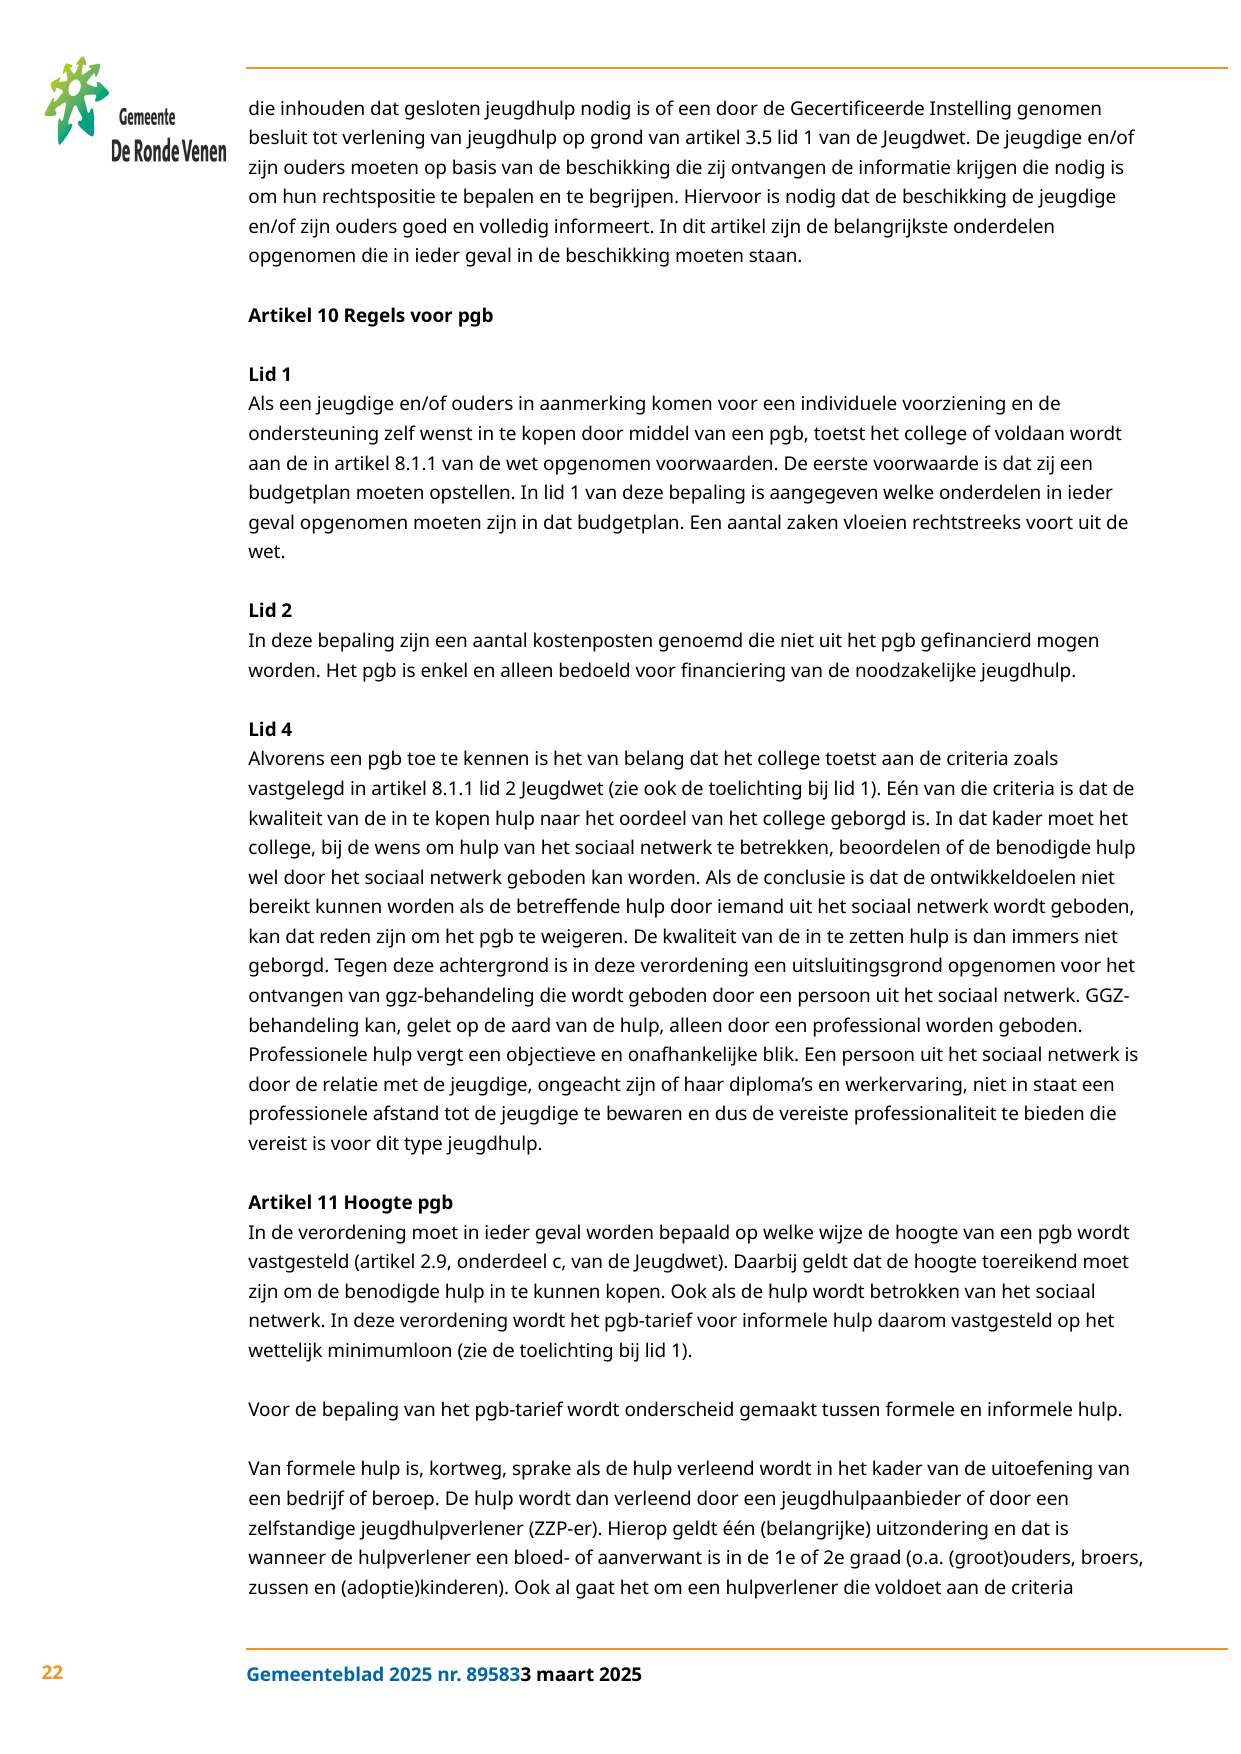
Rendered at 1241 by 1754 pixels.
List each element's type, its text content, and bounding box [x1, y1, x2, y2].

text Voor de bepaling van het pgb-tarief wordt onderscheid gemaakt tussen formele en informele hulp. [248, 1396, 1152, 1422]
text Alvorens een pgb toe te kennen is het van belang dat het college toetst aan de criteria zoals vastgelegd in artikel 8.1.1 lid 2 Jeugdwet (zie ook de toelichting bij lid 1). Eén van die criteria is dat de kwaliteit van de in te kopen hulp naar het oordeel van het college geborgd is. In dat kader moet het college, bij de wens om hulp van het sociaal netwerk te betrekken, beoordelen of de benodigde hulp wel door het sociaal netwerk geboden kan worden. Als de conclusie is dat de ontwikkeldoelen niet bereikt kunnen worden als de betreffende hulp door iemand uit het sociaal netwerk wordt geboden, kan dat reden zijn om het pgb te weigeren. De kwaliteit van de in te zetten hulp is dan immers niet geborgd. Tegen deze achtergrond is in deze verordening een uitsluitingsgrond opgenomen voor het ontvangen van ggz-behandeling die wordt geboden door een persoon uit het sociaal netwerk. GGZ-behandeling kan, gelet op de aard van de hulp, alleen door een professional worden geboden. Professionele hulp vergt een objectieve en onafhankelijke blik. Een persoon uit het sociaal netwerk is door de relatie met de jeugdige, ongeacht zijn of haar diploma’s en werkervaring, niet in staat een professionele afstand tot de jeugdige te bewaren en dus de vereiste professionaliteit te bieden die vereist is voor dit type jeugdhulp. [248, 746, 1152, 1156]
text In deze bepaling zijn een aantal kostenposten genoemd die niet uit het pgb gefinancierd mogen worden. Het pgb is enkel en alleen bedoeld voor financiering van de noodzakelijke jeugdhulp. [248, 627, 1152, 683]
text Artikel 11 Hoogte pgb [248, 1189, 1152, 1215]
text Lid 4 [248, 716, 1152, 742]
text In de verordening moet in ieder geval worden bepaald op welke wijze de hoogte van een pgb wordt vastgesteld (artikel 2.9, onderdeel c, van de Jeugdwet). Daarbij geldt dat de hoogte toereikend moet zijn om de benodigde hulp in te kunnen kopen. Ook als de hulp wordt betrokken van het sociaal netwerk. In deze verordening wordt het pgb-tarief voor informele hulp daarom vastgesteld op het wettelijk minimumloon (zie de toelichting bij lid 1). [248, 1219, 1152, 1363]
text Artikel 10 Regels voor pgb [248, 302, 1152, 328]
text Van formele hulp is, kortweg, sprake als de hulp verleend wordt in het kader van de uitoefening van een bedrijf of beroep. De hulp wordt dan verleend door een jeugdhulpaanbieder of door een zelfstandige jeugdhulpverlener (ZZP-er). Hierop geldt één (belangrijke) uitzondering en dat is wanneer de hulpverlener een bloed- of aanverwant is in de 1e of 2e graad (o.a. (groot)ouders, broers, zussen en (adoptie)kinderen). Ook al gaat het om een hulpverlener die voldoet aan de criteria [248, 1456, 1152, 1600]
text die inhouden dat gesloten jeugdhulp nodig is of een door de Gecertificeerde Instelling genomen besluit tot verlening van jeugdhulp op grond van artikel 3.5 lid 1 van de Jeugdwet. De jeugdige en/of zijn ouders moeten op basis van de beschikking die zij ontvangen de informatie krijgen die nodig is om hun rechtspositie te bepalen en te begrijpen. Hiervoor is nodig dat de beschikking de jeugdige en/of zijn ouders goed en volledig informeert. In dit artikel zijn de belangrijkste onderdelen opgenomen die in ieder geval in de beschikking moeten staan. [248, 95, 1152, 268]
text Lid 1 [248, 361, 1152, 387]
picture [41, 47, 231, 172]
text Als een jeugdige en/of ouders in aanmerking komen voor een individuele voorziening en de ondersteuning zelf wenst in te kopen door middel van een pgb, toetst het college of voldaan wordt aan de in artikel 8.1.1 van de wet opgenomen voorwaarden. De eerste voorwaarde is dat zij een budgetplan moeten opstellen. In lid 1 van deze bepaling is aangegeven welke onderdelen in ieder geval opgenomen moeten zijn in dat budgetplan. Een aantal zaken vloeien rechtstreeks voort uit de wet. [248, 391, 1152, 564]
text Lid 2 [248, 598, 1152, 623]
